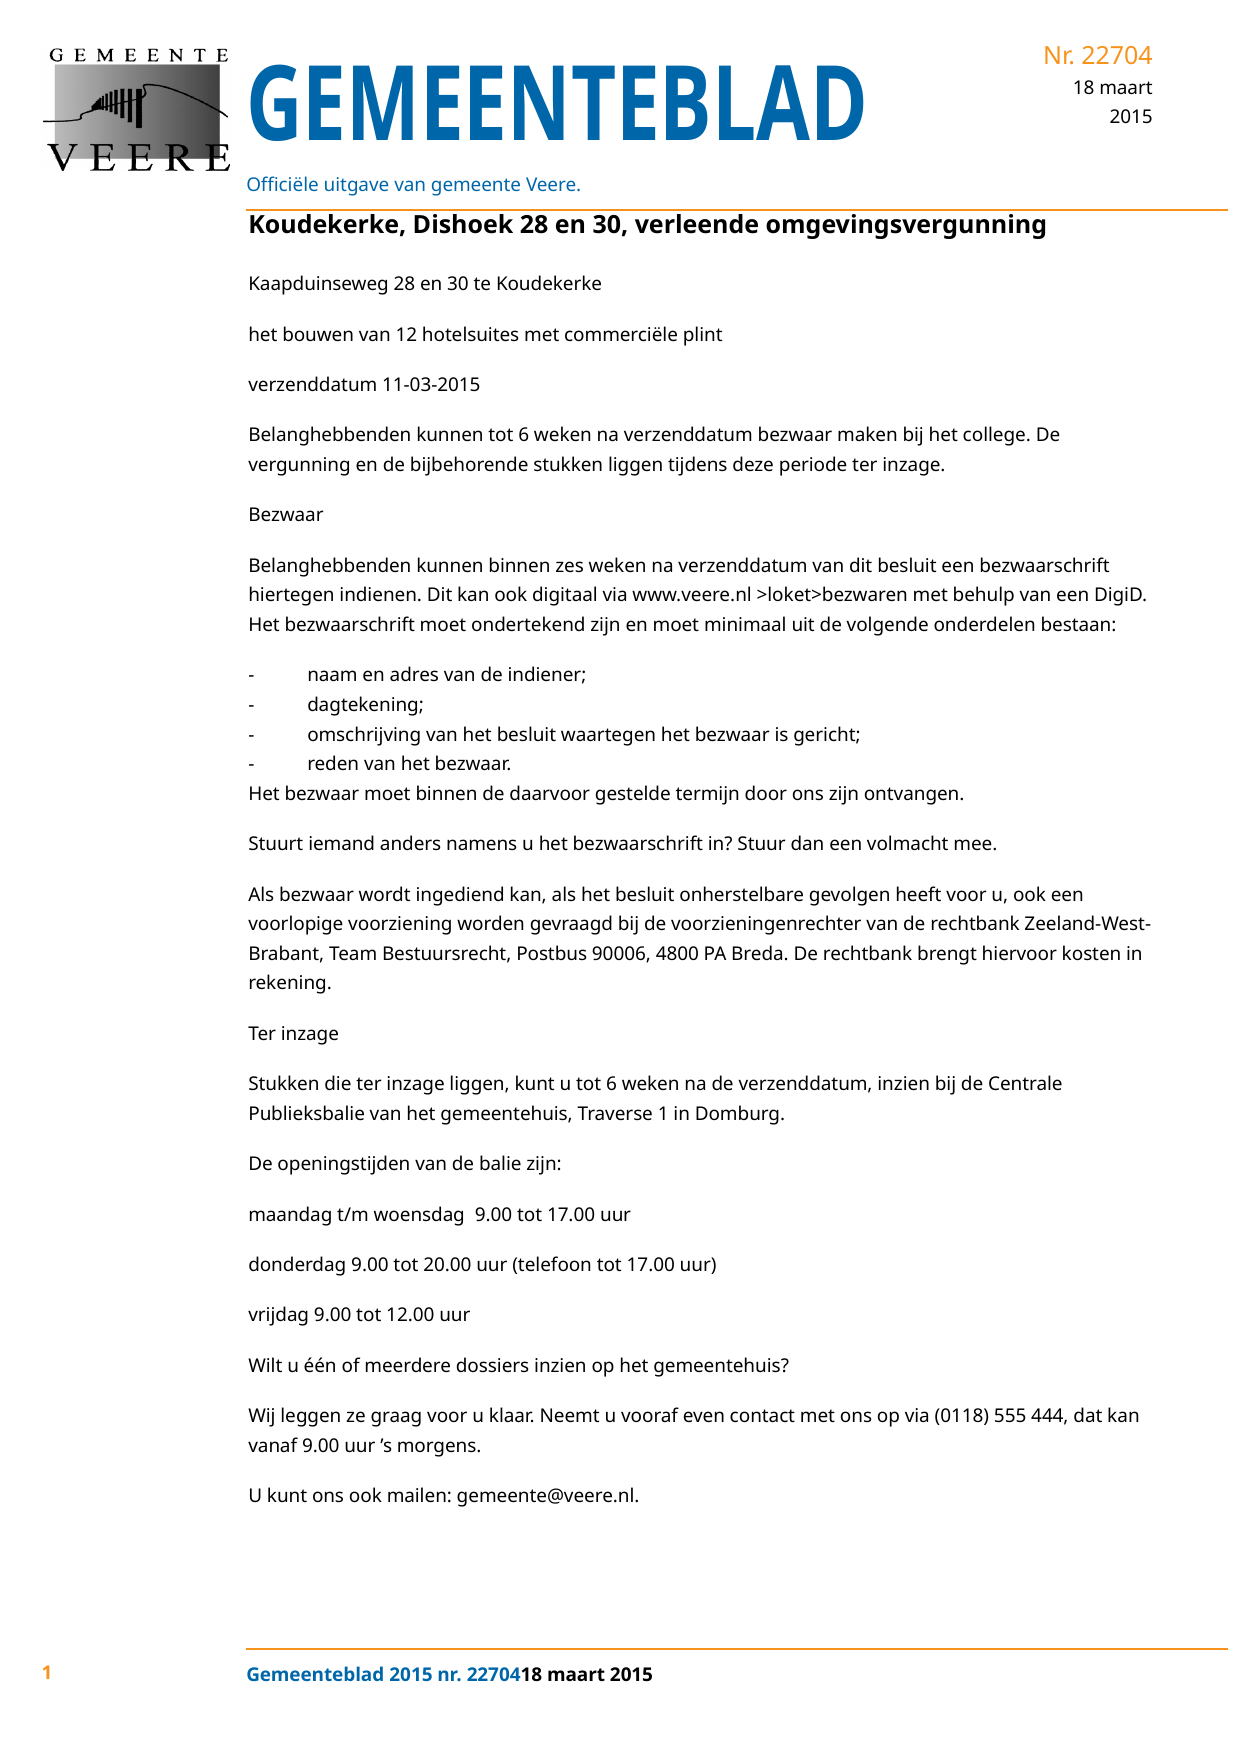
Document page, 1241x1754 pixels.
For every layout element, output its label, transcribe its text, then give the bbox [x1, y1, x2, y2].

list omschrijving van het besluit waartegen het bezwaar is gericht; [248, 721, 1152, 746]
text Ter inzage [248, 1020, 1152, 1046]
text het bouwen van 12 hotelsuites met commerciële plint [248, 321, 1152, 346]
text Het bezwaar moet binnen de daarvoor gestelde termijn door ons zijn ontvangen. [248, 780, 1152, 806]
text maandag t/m woensdag 9.00 tot 17.00 uur [248, 1201, 1152, 1226]
text Stukken die ter inzage liggen, kunt u tot 6 weken na de verzenddatum, inzien bij de Centrale Publieksbalie van het gemeentehuis, Traverse 1 in Domburg. [248, 1070, 1152, 1126]
list reden van het bezwaar. [248, 750, 1152, 776]
text De openingstijden van de balie zijn: [248, 1150, 1152, 1176]
text Belanghebbenden kunnen binnen zes weken na verzenddatum van dit besluit een bezwaarschrift hiertegen indienen. Dit kan ook digitaal via www.veere.nl >loket>bezwaren met behulp van een DigiD. Het bezwaarschrift moet ondertekend zijn en moet minimaal uit de volgende onderdelen bestaan: [248, 552, 1152, 637]
text Koudekerke, Dishoek 28 en 30, verleende omgevingsvergunning [248, 211, 1152, 241]
text Bezwaar [248, 502, 1152, 527]
list dagtekening; [248, 691, 1152, 717]
picture [41, 47, 231, 172]
text verzenddatum 11-03-2015 [248, 371, 1152, 397]
text donderdag 9.00 tot 20.00 uur (telefoon tot 17.00 uur) [248, 1251, 1152, 1277]
text Wij leggen ze graag voor u klaar. Neemt u vooraf even contact met ons op via (0118) 555 444, dat kan vanaf 9.00 uur ’s morgens. [248, 1402, 1152, 1458]
text Wilt u één of meerdere dossiers inzien op het gemeentehuis? [248, 1352, 1152, 1378]
text Kaapduinseweg 28 en 30 te Koudekerke [248, 270, 1152, 296]
text vrijdag 9.00 tot 12.00 uur [248, 1302, 1152, 1327]
list naam en adres van de indiener; [248, 662, 1152, 687]
text Als bezwaar wordt ingediend kan, als het besluit onherstelbare gevolgen heeft voor u, ook een voorlopige voorziening worden gevraagd bij de voorzieningenrechter van de rechtbank Zeeland-West-Brabant, Team Bestuursrecht, Postbus 90006, 4800 PA Breda. De rechtbank brengt hiervoor kosten in rekening. [248, 881, 1152, 995]
text U kunt ons ook mailen: gemeente@veere.nl. [248, 1482, 1152, 1508]
text Belanghebbenden kunnen tot 6 weken na verzenddatum bezwaar maken bij het college. De vergunning en de bijbehorende stukken liggen tijdens deze periode ter inzage. [248, 422, 1152, 477]
text Stuurt iemand anders namens u het bezwaarschrift in? Stuur dan een volmacht mee. [248, 830, 1152, 856]
